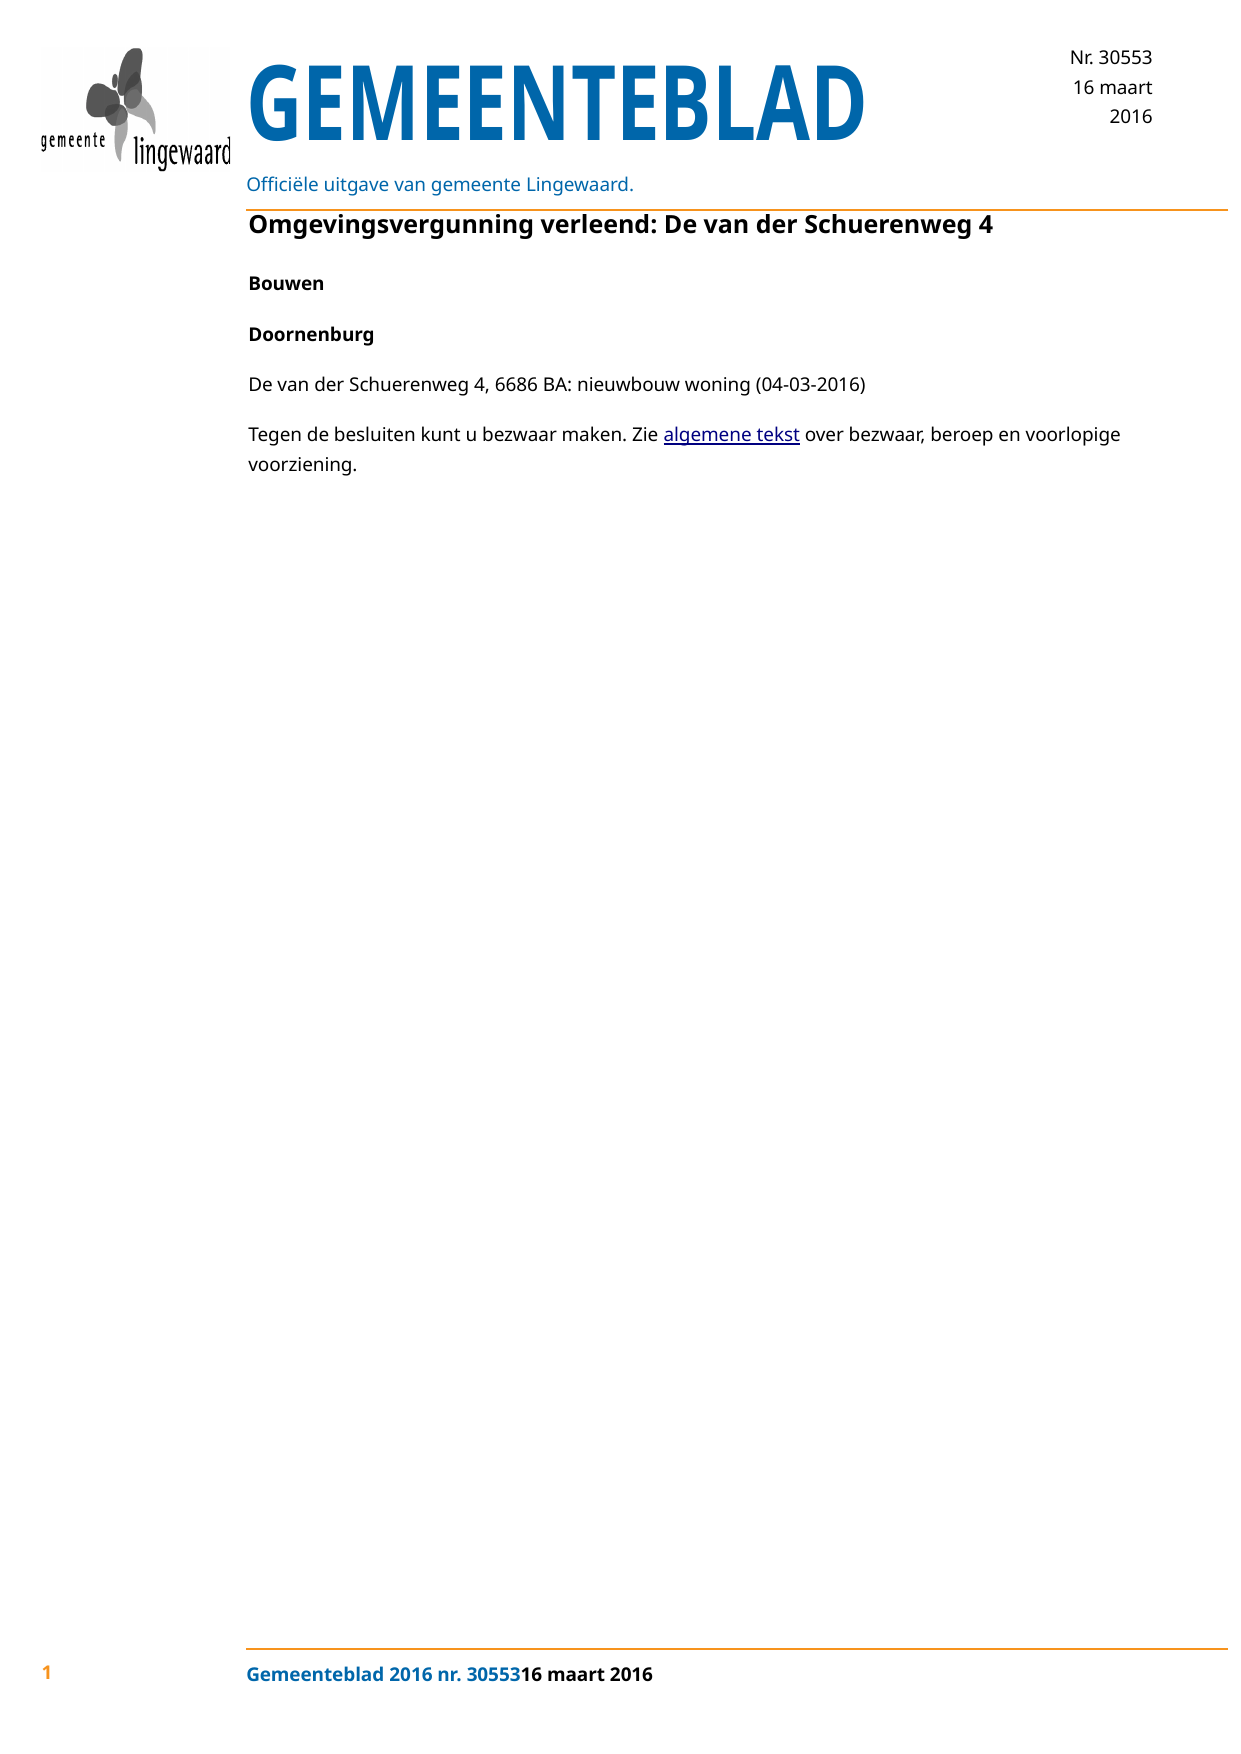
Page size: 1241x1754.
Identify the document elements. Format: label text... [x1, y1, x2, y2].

text De van der Schuerenweg 4, 6686 BA: nieuwbouw woning (04-03-2016) [248, 371, 1152, 397]
text Tegen de besluiten kunt u bezwaar maken. Zie algemene tekst over bezwaar, beroep en voorlopige voorziening. [248, 422, 1152, 477]
text Doornenburg [248, 321, 1152, 346]
text Omgevingsvergunning verleend: De van der Schuerenweg 4 [248, 211, 1152, 241]
picture [41, 47, 231, 172]
text Bouwen [248, 270, 1152, 296]
